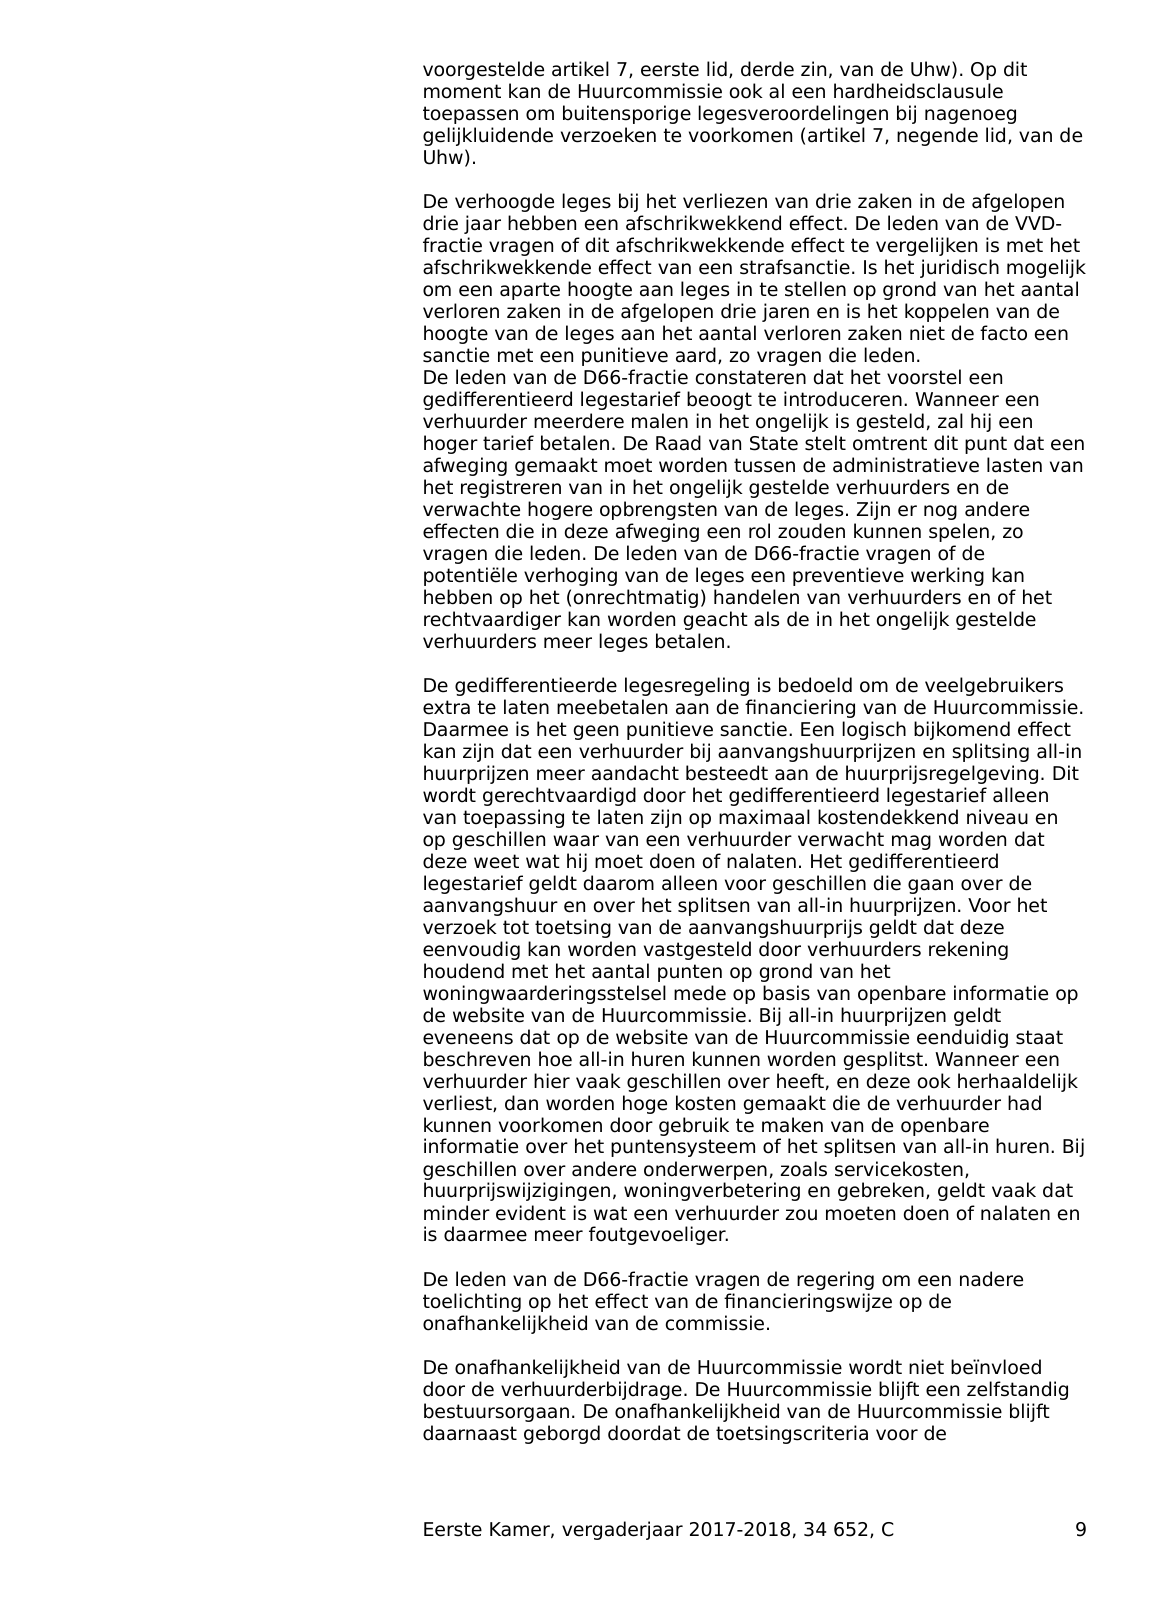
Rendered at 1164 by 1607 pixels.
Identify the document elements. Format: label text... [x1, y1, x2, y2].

text De verhoogde leges bij het verliezen van drie zaken in de afgelopen drie jaar hebben een afschrikwekkend effect. De leden van de VVD-fractie vragen of dit afschrikwekkende effect te vergelijken is met het afschrikwekkende effect van een strafsanctie. Is het juridisch mogelijk om een aparte hoogte aan leges in te stellen op grond van het aantal verloren zaken in de afgelopen drie jaren en is het koppelen van de hoogte van de leges aan het aantal verloren zaken niet de facto een sanctie met een punitieve aard, zo vragen die leden. [422, 191, 1087, 367]
text De leden van de D66-fractie vragen de regering om een nadere toelichting op het effect van de financieringswijze op de onafhankelijkheid van de commissie. [422, 1268, 1087, 1334]
text De onafhankelijkheid van de Huurcommissie wordt niet beïnvloed door de verhuurderbijdrage. De Huurcommissie blijft een zelfstandig bestuursorgaan. De onafhankelijkheid van de Huurcommissie blijft daarnaast geborgd doordat de toetsingscriteria voor de [422, 1357, 1087, 1444]
text De leden van de D66-fractie constateren dat het voorstel een gedifferentieerd legestarief beoogt te introduceren. Wanneer een verhuurder meerdere malen in het ongelijk is gesteld, zal hij een hoger tarief betalen. De Raad van State stelt omtrent dit punt dat een afweging gemaakt moet worden tussen de administratieve lasten van het registreren van in het ongelijk gestelde verhuurders en de verwachte hogere opbrengsten van de leges. Zijn er nog andere effecten die in deze afweging een rol zouden kunnen spelen, zo vragen die leden. De leden van de D66-fractie vragen of de potentiële verhoging van de leges een preventieve werking kan hebben op het (onrechtmatig) handelen van verhuurders en of het rechtvaardiger kan worden geacht als de in het ongelijk gestelde verhuurders meer leges betalen. [422, 367, 1087, 653]
text De gedifferentieerde legesregeling is bedoeld om de veelgebruikers extra te laten meebetalen aan de financiering van de Huurcommissie. Daarmee is het geen punitieve sanctie. Een logisch bijkomend effect kan zijn dat een verhuurder bij aanvangshuurprijzen en splitsing all-in huurprijzen meer aandacht besteedt aan de huurprijsregelgeving. Dit wordt gerechtvaardigd door het gedifferentieerd legestarief alleen van toepassing te laten zijn op maximaal kostendekkend niveau en op geschillen waar van een verhuurder verwacht mag worden dat deze weet wat hij moet doen of nalaten. Het gedifferentieerd legestarief geldt daarom alleen voor geschillen die gaan over de aanvangshuur en over het splitsen van all-in huurprijzen. Voor het verzoek tot toetsing van de aanvangshuurprijs geldt dat deze eenvoudig kan worden vastgesteld door verhuurders rekening houdend met het aantal punten op grond van het woningwaarderingsstelsel mede op basis van openbare informatie op de website van de Huurcommissie. Bij all-in huurprijzen geldt eveneens dat op de website van de Huurcommissie eenduidig staat beschreven hoe all-in huren kunnen worden gesplitst. Wanneer een verhuurder hier vaak geschillen over heeft, en deze ook herhaaldelijk verliest, dan worden hoge kosten gemaakt die de verhuurder had kunnen voorkomen door gebruik te maken van de openbare informatie over het puntensysteem of het splitsen van all-in huren. Bij geschillen over andere onderwerpen, zoals servicekosten, huurprijswijzigingen, woningverbetering en gebreken, geldt vaak dat minder evident is wat een verhuurder zou moeten doen of nalaten en is daarmee meer foutgevoeliger. [422, 675, 1087, 1246]
text voorgestelde artikel 7, eerste lid, derde zin, van de Uhw). Op dit moment kan de Huurcommissie ook al een hardheidsclausule toepassen om buitensporige legesveroordelingen bij nagenoeg gelijkluidende verzoeken te voorkomen (artikel 7, negende lid, van de Uhw). [422, 59, 1087, 169]
